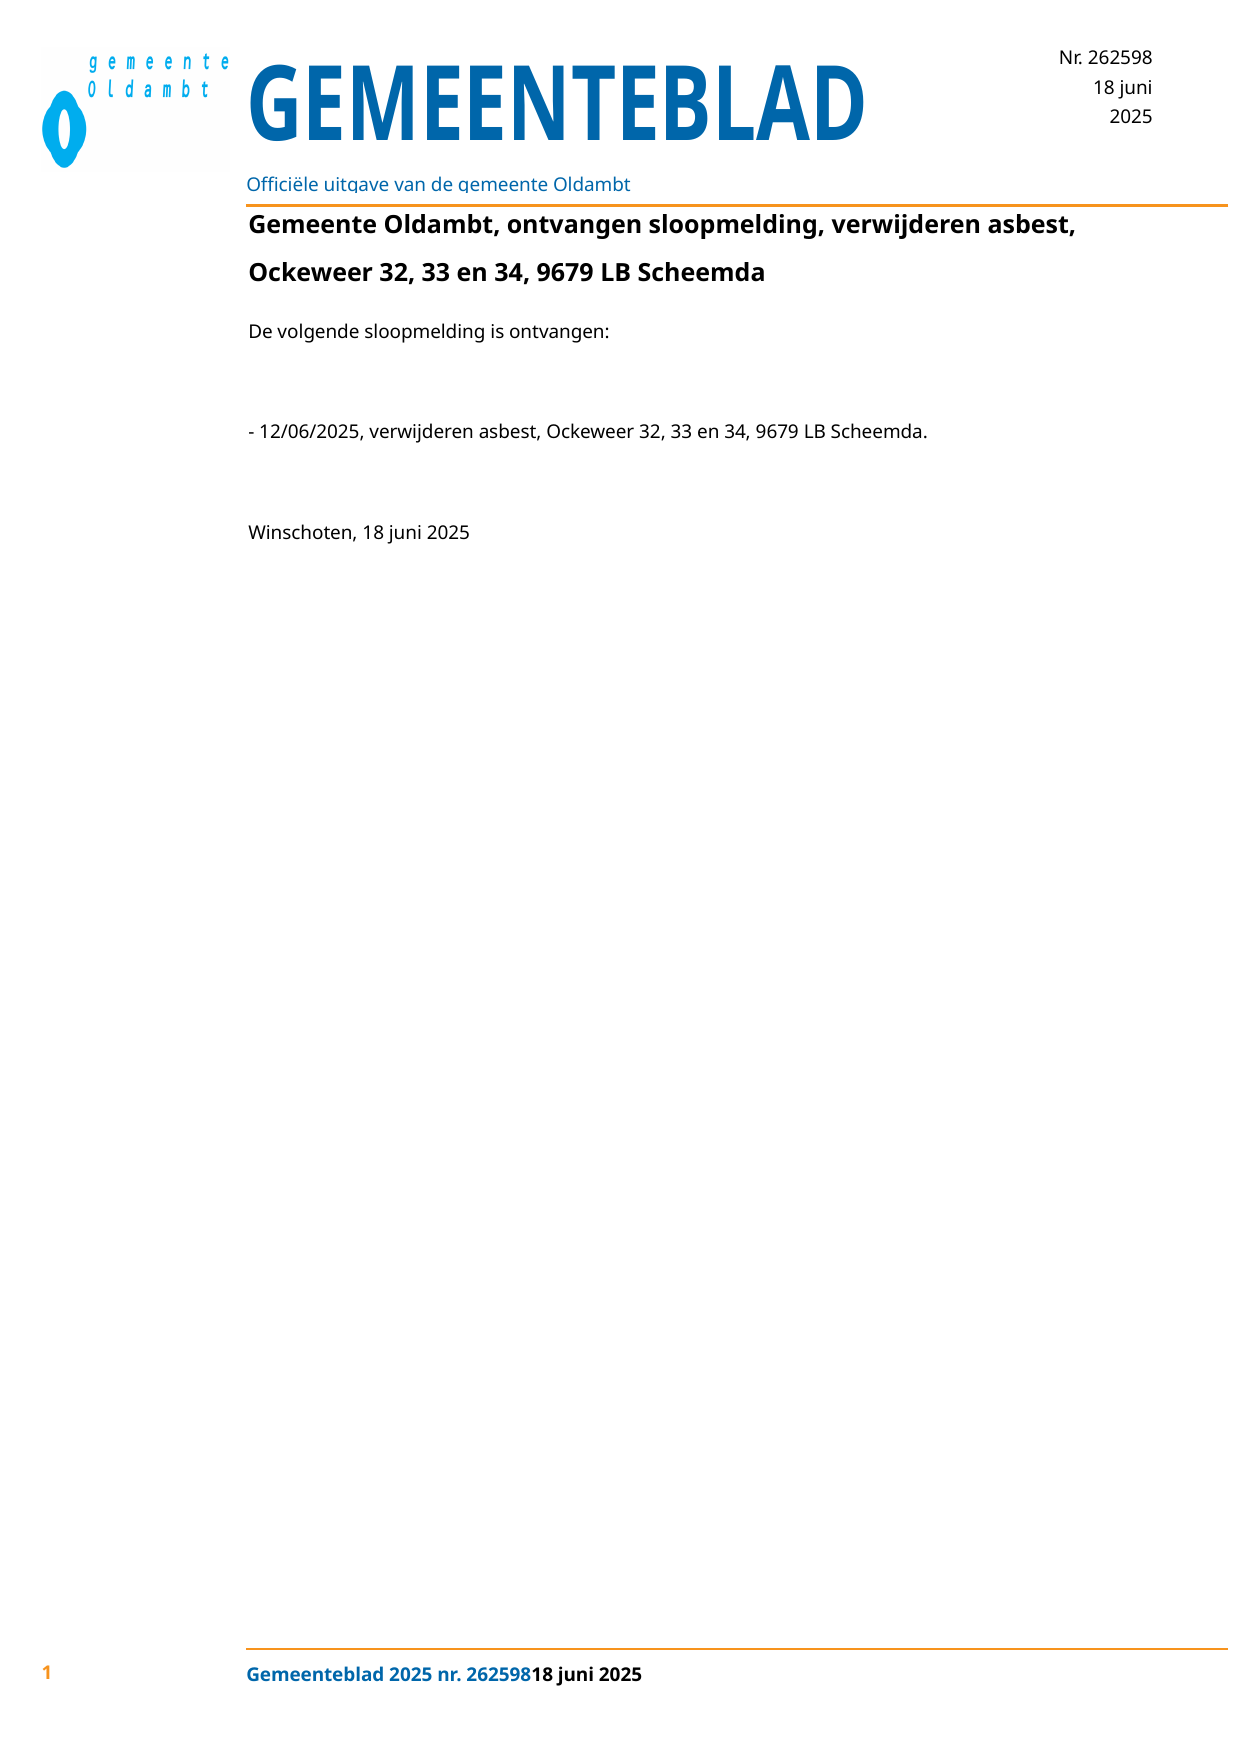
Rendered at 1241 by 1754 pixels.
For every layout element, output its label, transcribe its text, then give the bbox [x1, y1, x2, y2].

text Winschoten, 18 juni 2025 [248, 519, 1152, 545]
picture [41, 47, 231, 172]
text De volgende sloopmelding is ontvangen: [248, 318, 1152, 344]
text Gemeente Oldambt, ontvangen sloopmelding, verwijderen asbest, Ockeweer 32, 33 en 34, 9679 LB Scheemda [248, 207, 1152, 288]
text - 12/06/2025, verwijderen asbest, Ockeweer 32, 33 en 34, 9679 LB Scheemda. [248, 419, 1152, 444]
